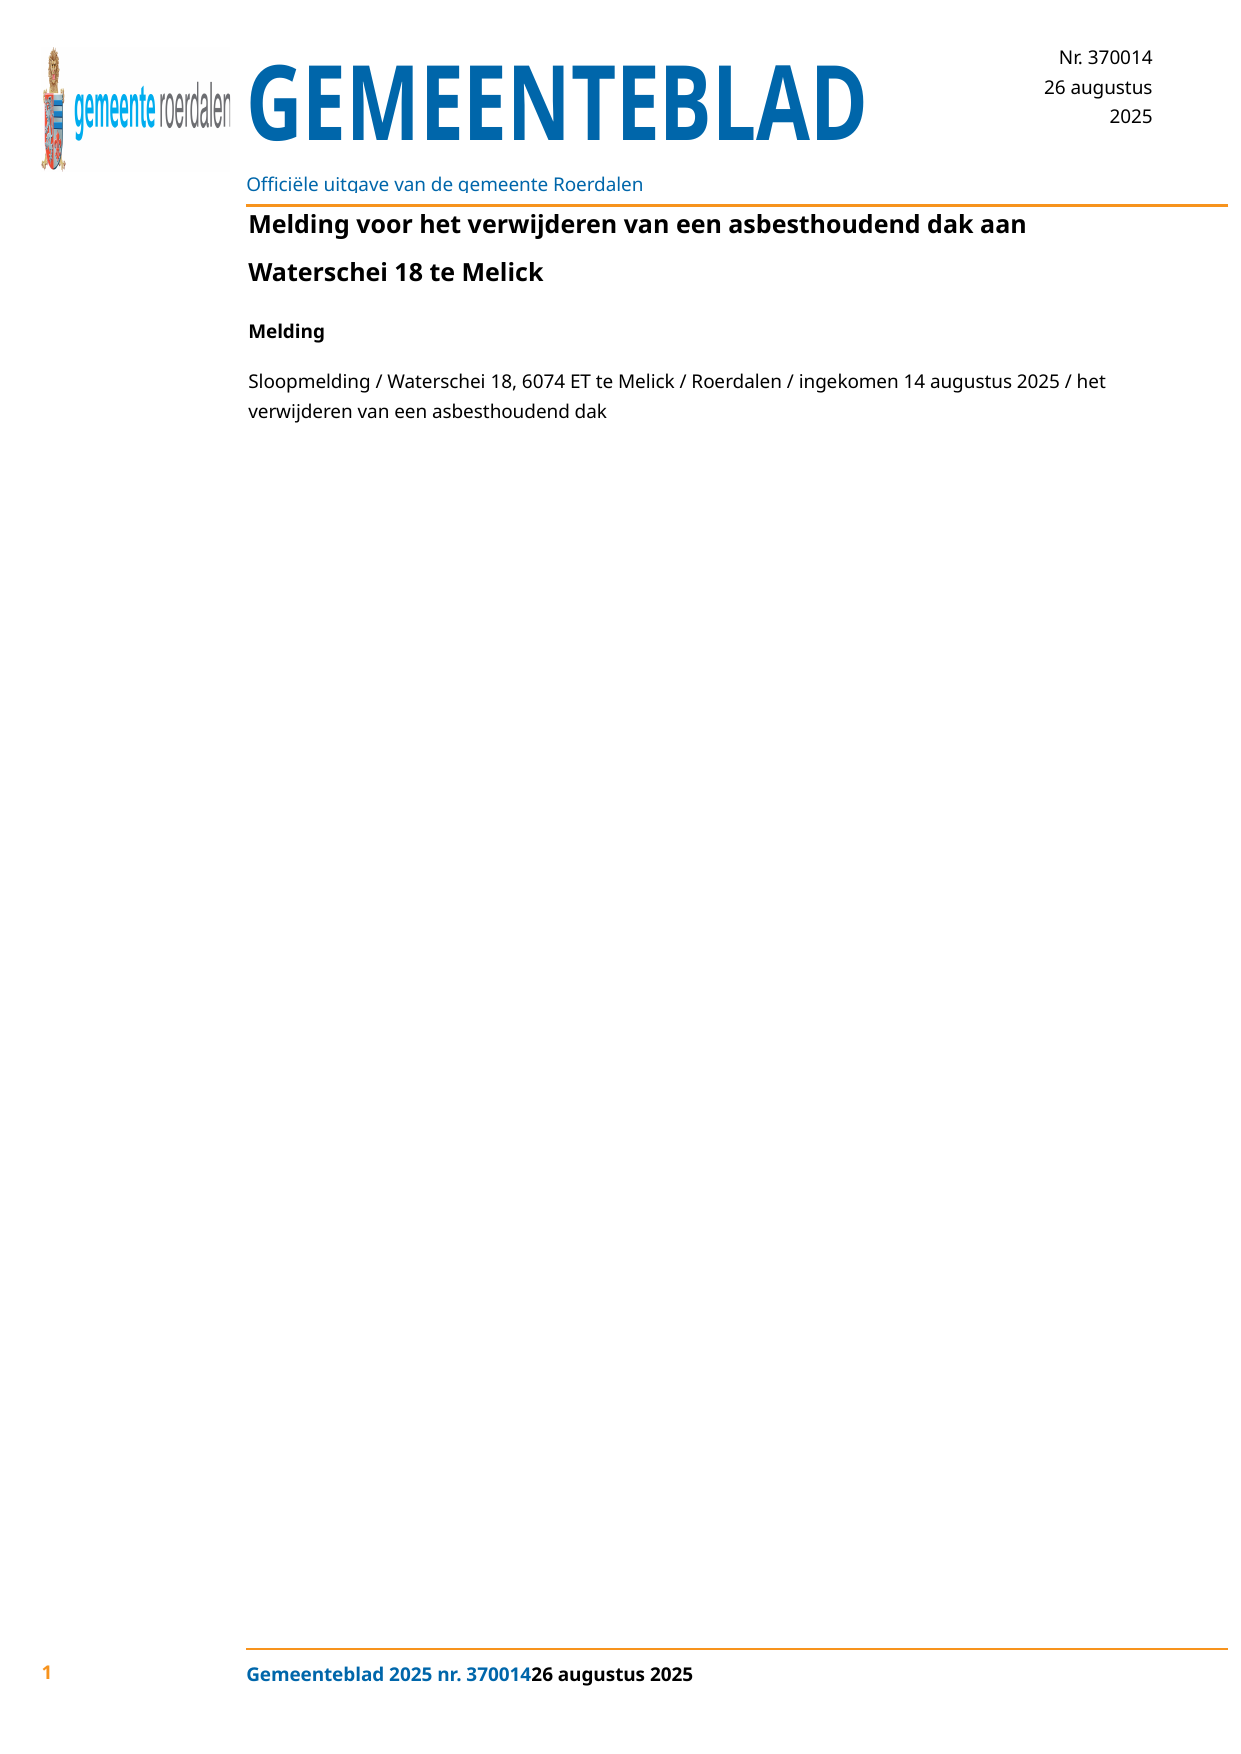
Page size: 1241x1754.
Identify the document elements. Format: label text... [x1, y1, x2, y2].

text Melding [248, 318, 1152, 344]
text Sloopmelding / Waterschei 18, 6074 ET te Melick / Roerdalen / ingekomen 14 augustus 2025 / het verwijderen van een asbesthoudend dak [248, 368, 1152, 424]
text Melding voor het verwijderen van een asbesthoudend dak aan Waterschei 18 te Melick [248, 207, 1152, 288]
picture [41, 47, 231, 172]
